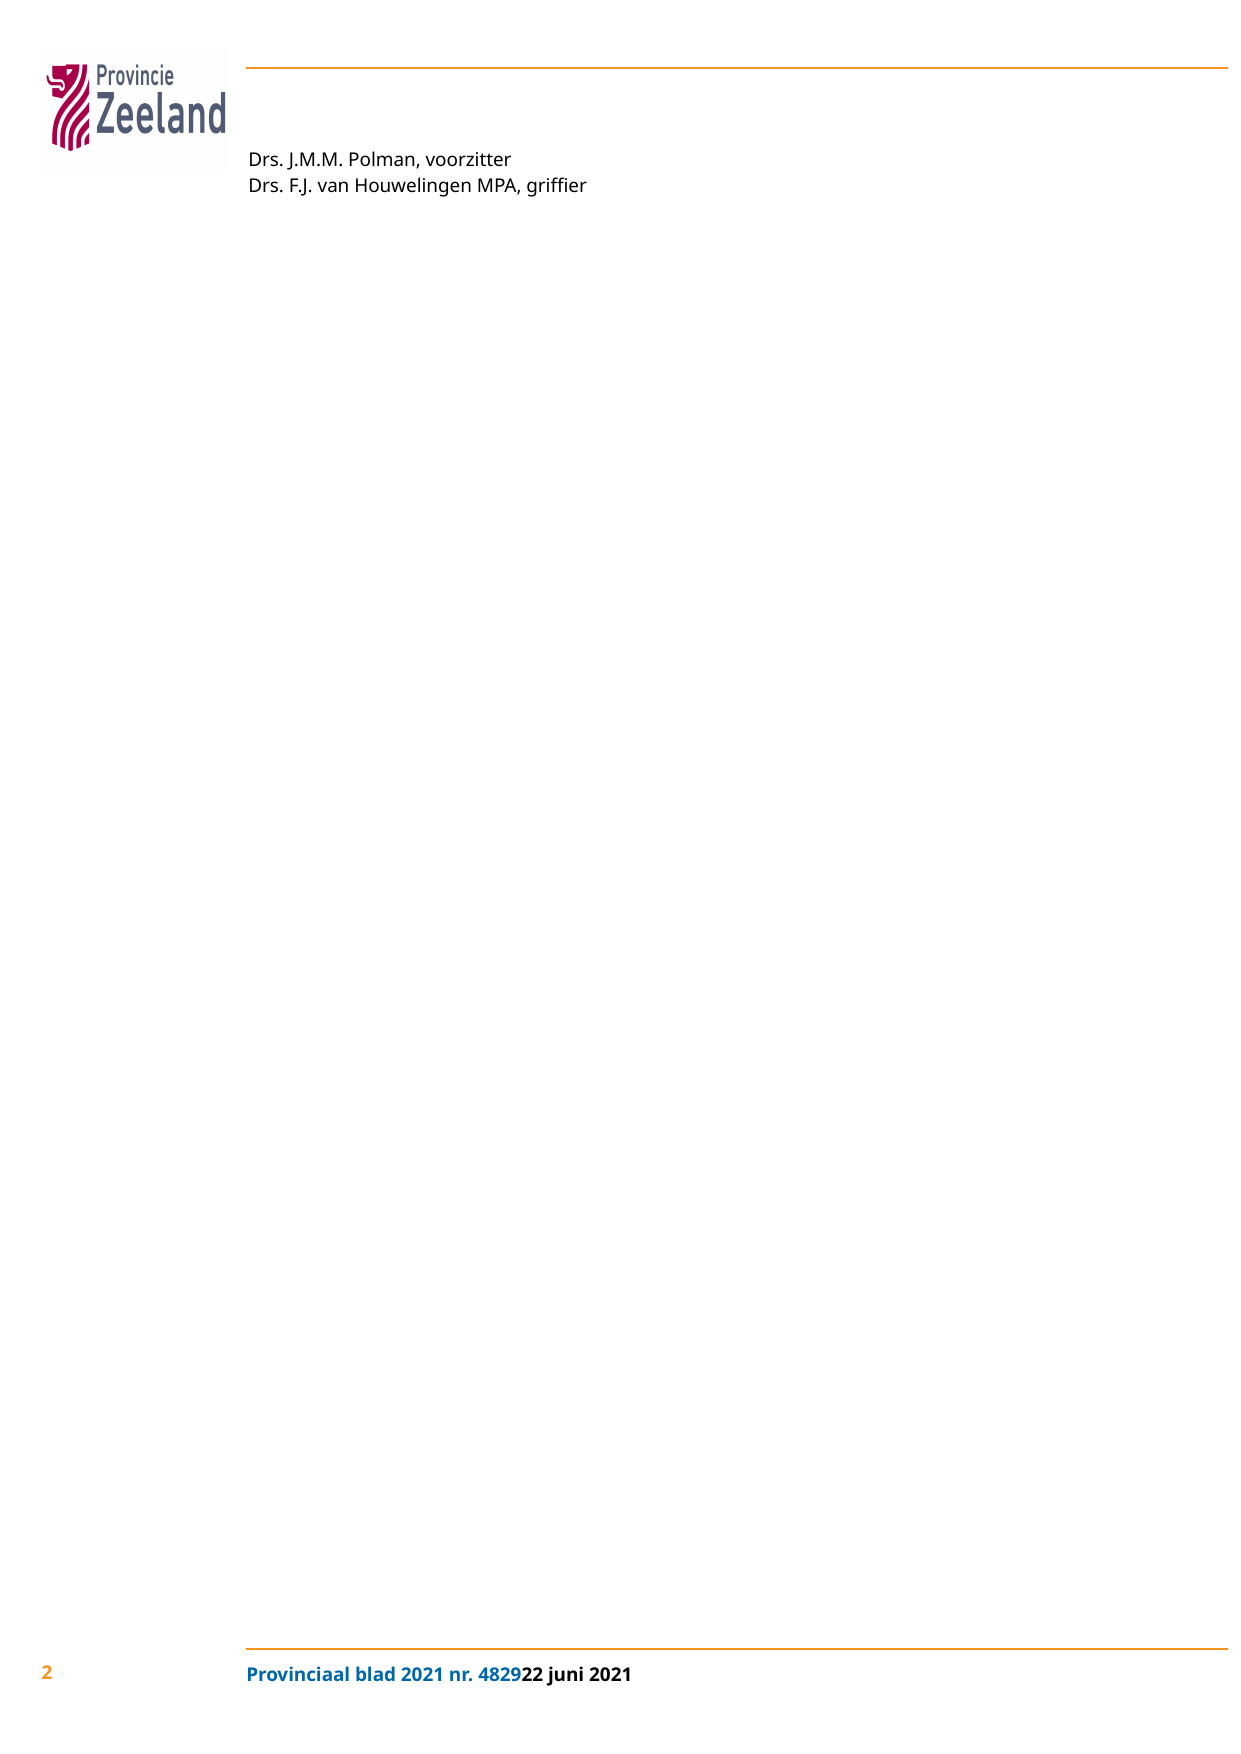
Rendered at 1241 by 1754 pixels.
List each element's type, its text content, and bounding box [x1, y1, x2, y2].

picture [41, 47, 231, 172]
text Drs. F.J. van Houwelingen MPA, griffier [248, 172, 1152, 198]
text Drs. J.M.M. Polman, voorzitter [248, 146, 1152, 172]
